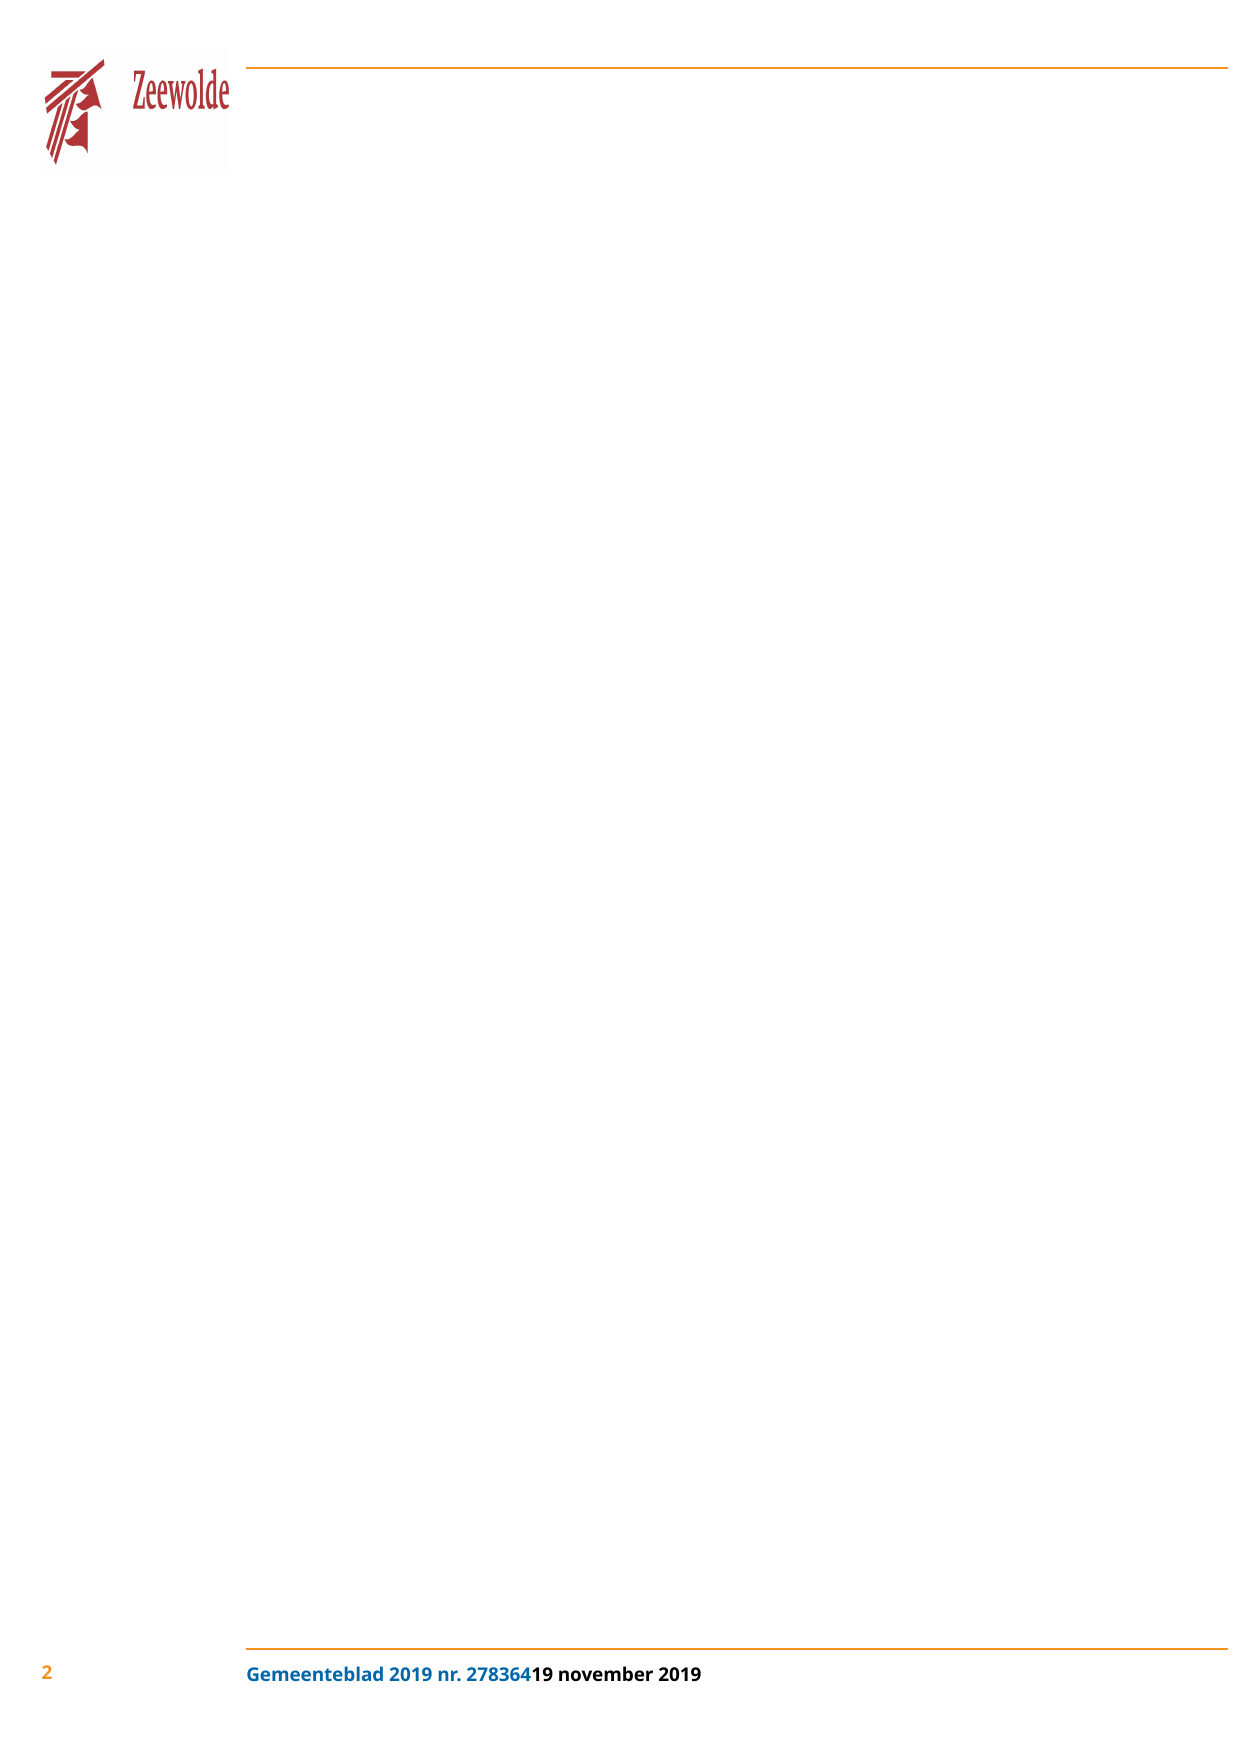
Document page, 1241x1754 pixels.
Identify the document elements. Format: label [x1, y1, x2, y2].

picture [41, 47, 231, 172]
